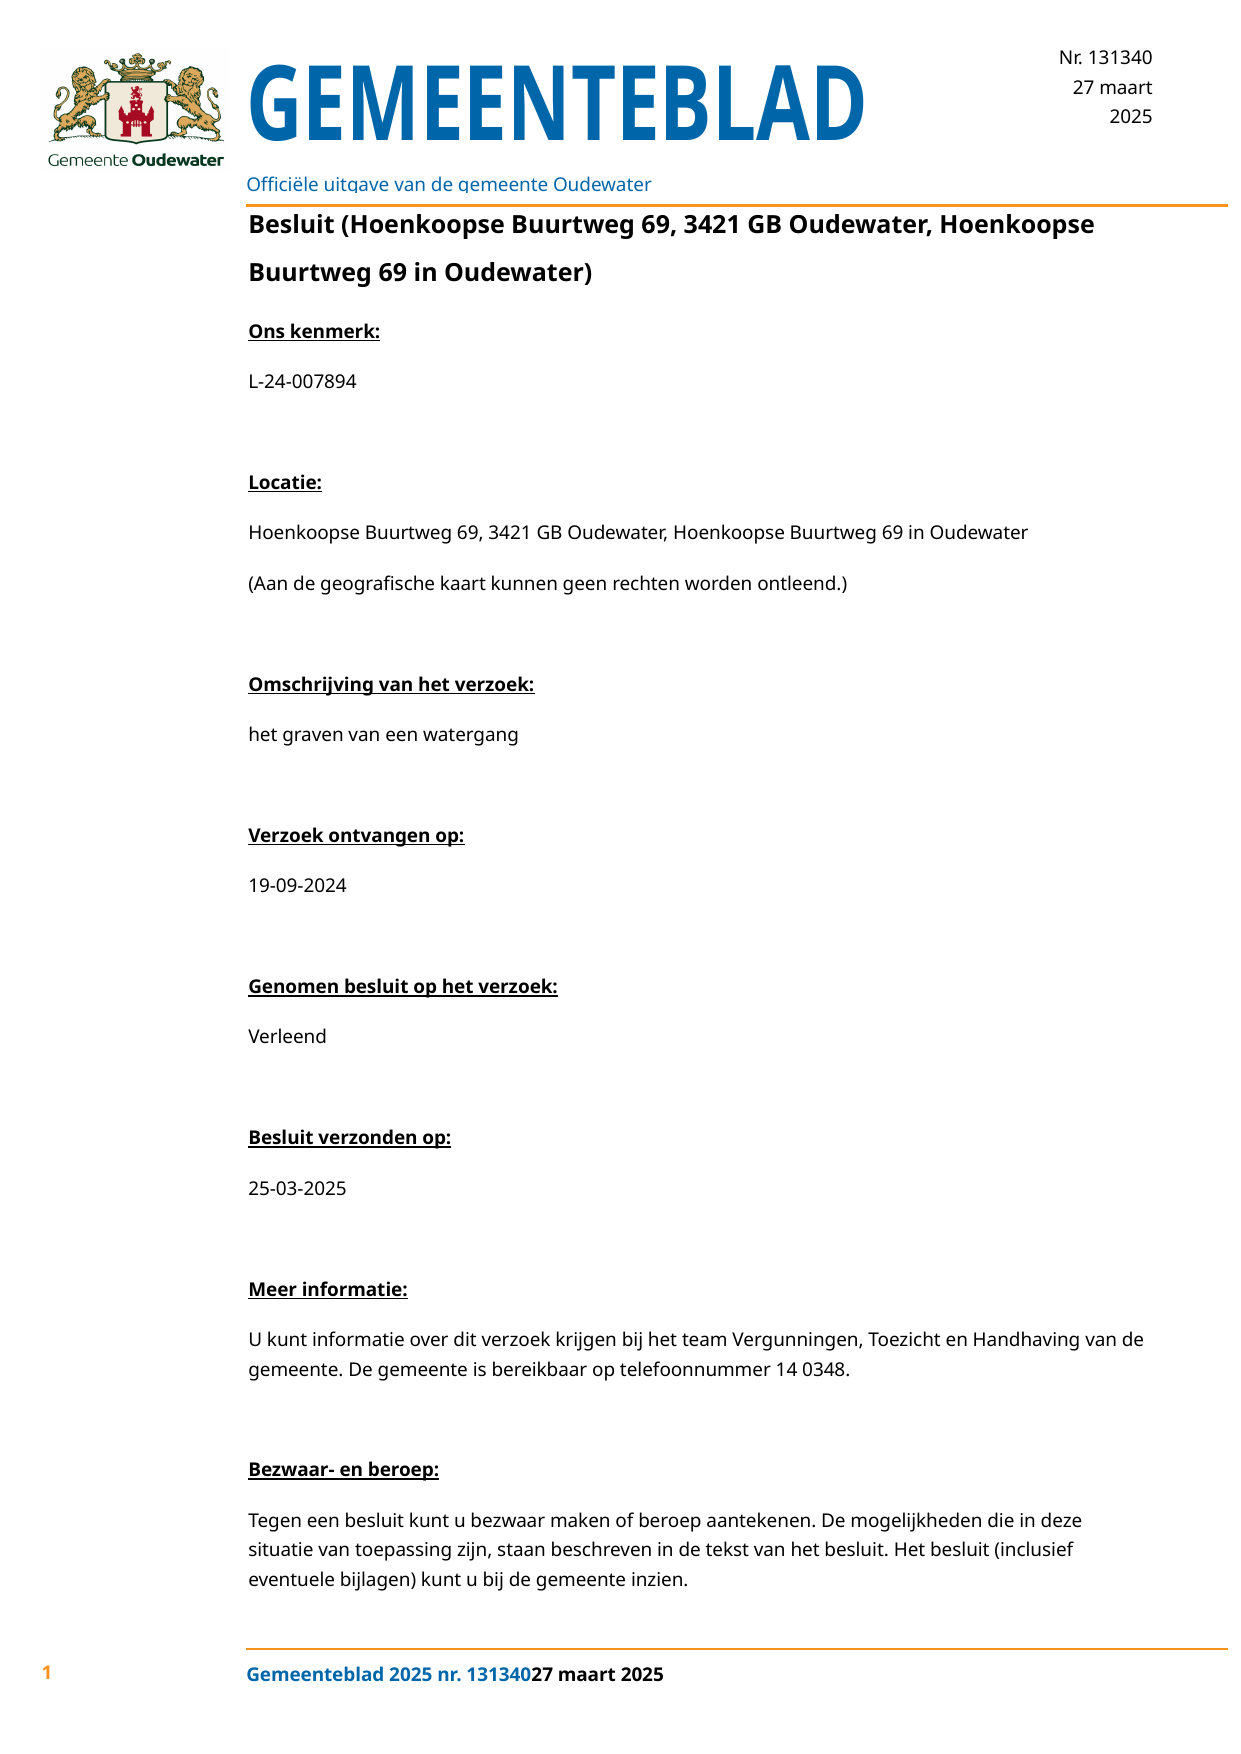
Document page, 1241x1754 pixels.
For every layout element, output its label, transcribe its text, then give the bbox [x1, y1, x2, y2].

text Meer informatie: [248, 1276, 1152, 1302]
text Verleend [248, 1024, 1152, 1049]
text Omschrijving van het verzoek: [248, 671, 1152, 697]
text Hoenkoopse Buurtweg 69, 3421 GB Oudewater, Hoenkoopse Buurtweg 69 in Oudewater [248, 519, 1152, 545]
text Genomen besluit op het verzoek: [248, 973, 1152, 999]
text U kunt informatie over dit verzoek krijgen bij het team Vergunningen, Toezicht en Handhaving van de gemeente. De gemeente is bereikbaar op telefoonnummer 14 0348. [248, 1326, 1152, 1382]
picture [41, 47, 231, 172]
text het graven van een watergang [248, 721, 1152, 747]
text Besluit (Hoenkoopse Buurtweg 69, 3421 GB Oudewater, Hoenkoopse Buurtweg 69 in Oudewater) [248, 207, 1152, 288]
text Bezwaar- en beroep: [248, 1457, 1152, 1482]
text Ons kenmerk: [248, 318, 1152, 344]
text L-24-007894 [248, 368, 1152, 394]
text 19-09-2024 [248, 872, 1152, 898]
text Verzoek ontvangen op: [248, 822, 1152, 848]
text (Aan de geografische kaart kunnen geen rechten worden ontleend.) [248, 570, 1152, 596]
text Tegen een besluit kunt u bezwaar maken of beroep aantekenen. De mogelijkheden die in deze situatie van toepassing zijn, staan beschreven in de tekst van het besluit. Het besluit (inclusief eventuele bijlagen) kunt u bij de gemeente inzien. [248, 1507, 1152, 1592]
text Locatie: [248, 469, 1152, 495]
text 25-03-2025 [248, 1175, 1152, 1201]
text Besluit verzonden op: [248, 1124, 1152, 1150]
